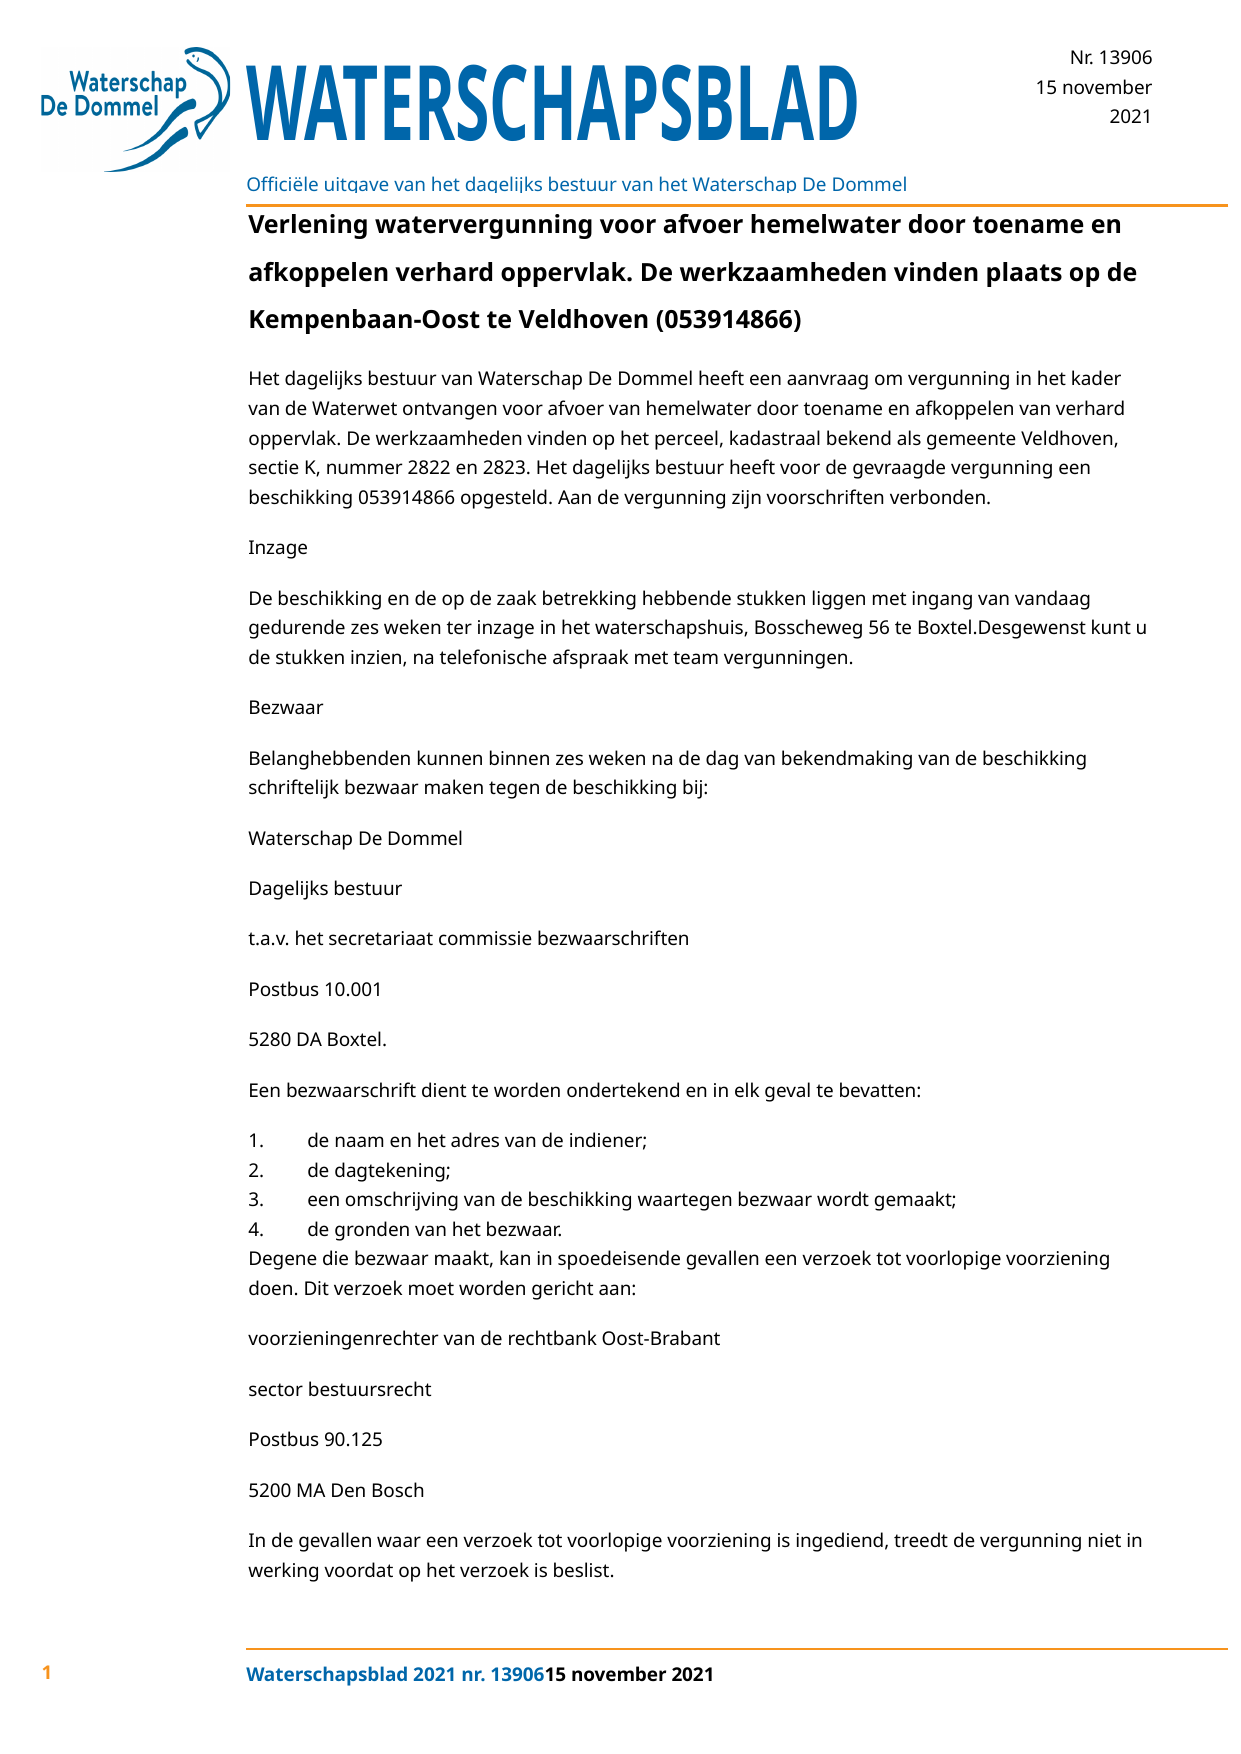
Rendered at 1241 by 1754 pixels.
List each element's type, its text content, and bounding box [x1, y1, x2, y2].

text In de gevallen waar een verzoek tot voorlopige voorziening is ingediend, treedt de vergunning niet in werking voordat op het verzoek is beslist. [248, 1527, 1152, 1582]
list de gronden van het bezwaar. [248, 1216, 1152, 1242]
text Waterschap De Dommel [248, 825, 1152, 850]
list de dagtekening; [248, 1157, 1152, 1182]
text Postbus 90.125 [248, 1426, 1152, 1452]
text Degene die bezwaar maakt, kan in spoedeisende gevallen een verzoek tot voorlopige voorziening doen. Dit verzoek moet worden gericht aan: [248, 1246, 1152, 1301]
list een omschrijving van de beschikking waartegen bezwaar wordt gemaakt; [248, 1186, 1152, 1212]
text Bezwaar [248, 694, 1152, 720]
text 5280 DA Boxtel. [248, 1026, 1152, 1052]
picture [204, 47, 231, 76]
text sector bestuursrecht [248, 1376, 1152, 1402]
text Verlening watervergunning voor afvoer hemelwater door toename en afkoppelen verhard oppervlak. De werkzaamheden vinden plaats op de Kempenbaan-Oost te Veldhoven (053914866) [248, 207, 1152, 336]
picture [198, 118, 210, 131]
picture [45, 99, 51, 111]
text t.a.v. het secretariaat commissie bezwaarschriften [248, 926, 1152, 951]
list de naam en het adres van de indiener; [248, 1127, 1152, 1153]
text Het dagelijks bestuur van Waterschap De Dommel heeft een aanvraag om vergunning in het kader van de Waterwet ontvangen voor afvoer van hemelwater door toename en afkoppelen van verhard oppervlak. De werkzaamheden vinden op het perceel, kadastraal bekend als gemeente Veldhoven, sectie K, nummer 2822 en 2823. Het dagelijks bestuur heeft voor de gevraagde vergunning een beschikking 053914866 opgesteld. Aan de vergunning zijn voorschriften verbonden. [248, 366, 1152, 509]
text Belanghebbenden kunnen binnen zes weken na de dag van bekendmaking van de beschikking schriftelijk bezwaar maken tegen de beschikking bij: [248, 745, 1152, 800]
text Een bezwaarschrift dient te worden ondertekend en in elk geval te bevatten: [248, 1077, 1152, 1102]
text De beschikking en de op de zaak betrekking hebbende stukken liggen met ingang van vandaag gedurende zes weken ter inzage in het waterschapshuis, Bosscheweg 56 te Boxtel.Desgewenst kunt u de stukken inzien, na telefonische afspraak met team vergunningen. [248, 585, 1152, 669]
picture [41, 47, 231, 172]
text Inzage [248, 534, 1152, 560]
text voorzieningenrechter van de rechtbank Oost-Brabant [248, 1326, 1152, 1351]
text Postbus 10.001 [248, 976, 1152, 1002]
text 5200 MA Den Bosch [248, 1477, 1152, 1502]
text Dagelijks bestuur [248, 875, 1152, 901]
